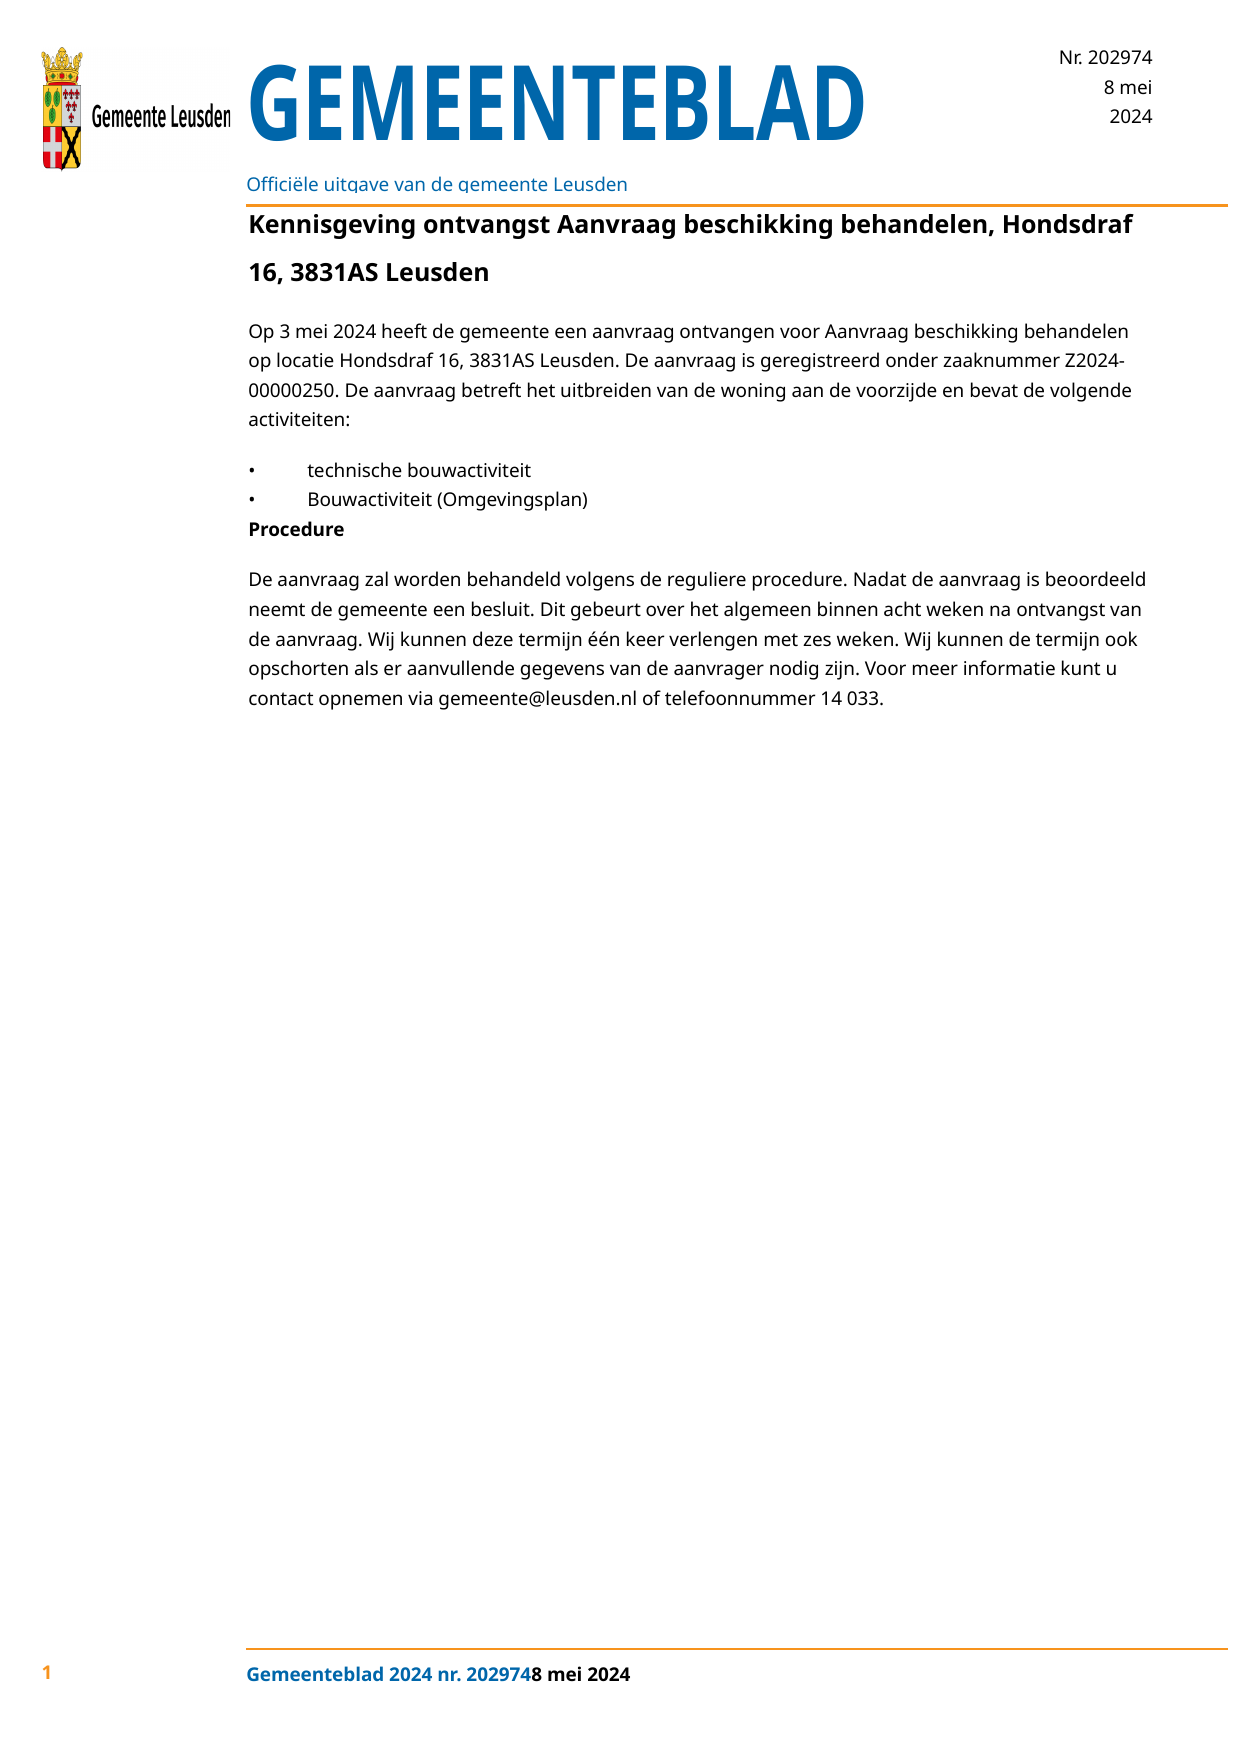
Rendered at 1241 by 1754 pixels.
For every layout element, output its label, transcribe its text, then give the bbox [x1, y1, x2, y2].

picture [41, 47, 231, 172]
list Bouwactiviteit (Omgevingsplan) [248, 487, 1152, 512]
text Procedure [248, 516, 1152, 542]
text Op 3 mei 2024 heeft de gemeente een aanvraag ontvangen voor Aanvraag beschikking behandelen op locatie Hondsdraf 16, 3831AS Leusden. De aanvraag is geregistreerd onder zaaknummer Z2024-00000250. De aanvraag betreft het uitbreiden van de woning aan de voorzijde en bevat de volgende activiteiten: [248, 318, 1152, 432]
list technische bouwactiviteit [248, 457, 1152, 483]
text De aanvraag zal worden behandeld volgens de reguliere procedure. Nadat de aanvraag is beoordeeld neemt de gemeente een besluit. Dit gebeurt over het algemeen binnen acht weken na ontvangst van de aanvraag. Wij kunnen deze termijn één keer verlengen met zes weken. Wij kunnen de termijn ook opschorten als er aanvullende gegevens van de aanvrager nodig zijn. Voor meer informatie kunt u contact opnemen via gemeente@leusden.nl of telefoonnummer 14 033. [248, 567, 1152, 711]
text Kennisgeving ontvangst Aanvraag beschikking behandelen, Hondsdraf 16, 3831AS Leusden [248, 207, 1152, 288]
